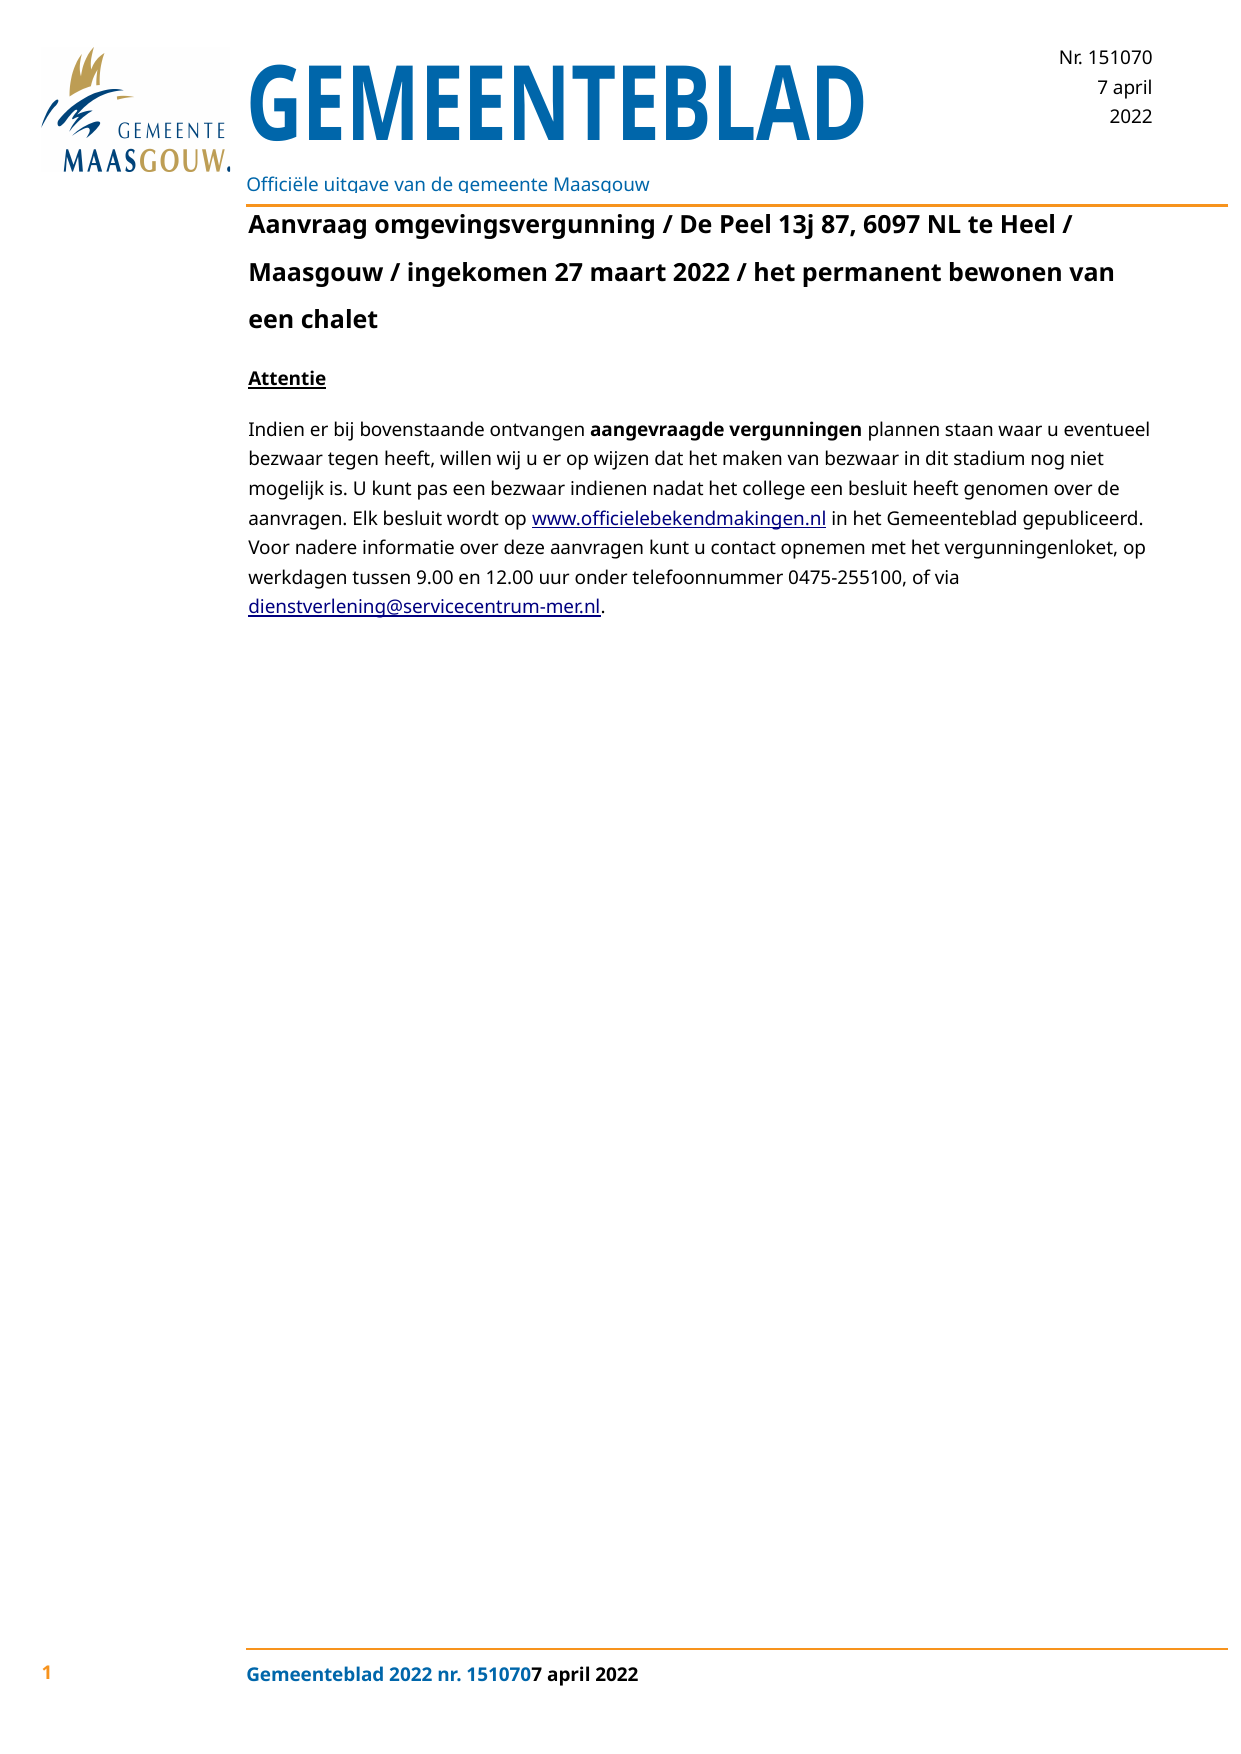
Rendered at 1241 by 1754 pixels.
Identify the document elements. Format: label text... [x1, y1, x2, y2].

picture [41, 47, 231, 172]
text Indien er bij bovenstaande ontvangen aangevraagde vergunningen plannen staan waar u eventueel bezwaar tegen heeft, willen wij u er op wijzen dat het maken van bezwaar in dit stadium nog niet mogelijk is. U kunt pas een bezwaar indienen nadat het college een besluit heeft genomen over de aanvragen. Elk besluit wordt op www.officielebekendmakingen.nl in het Gemeenteblad gepubliceerd. Voor nadere informatie over deze aanvragen kunt u contact opnemen met het vergunningenloket, op werkdagen tussen 9.00 en 12.00 uur onder telefoonnummer 0475-255100, of via dienstverlening@servicecentrum-mer.nl. [248, 416, 1152, 619]
text Attentie [248, 366, 1152, 391]
text Aanvraag omgevingsvergunning / De Peel 13j 87, 6097 NL te Heel / Maasgouw / ingekomen 27 maart 2022 / het permanent bewonen van een chalet [248, 207, 1152, 336]
